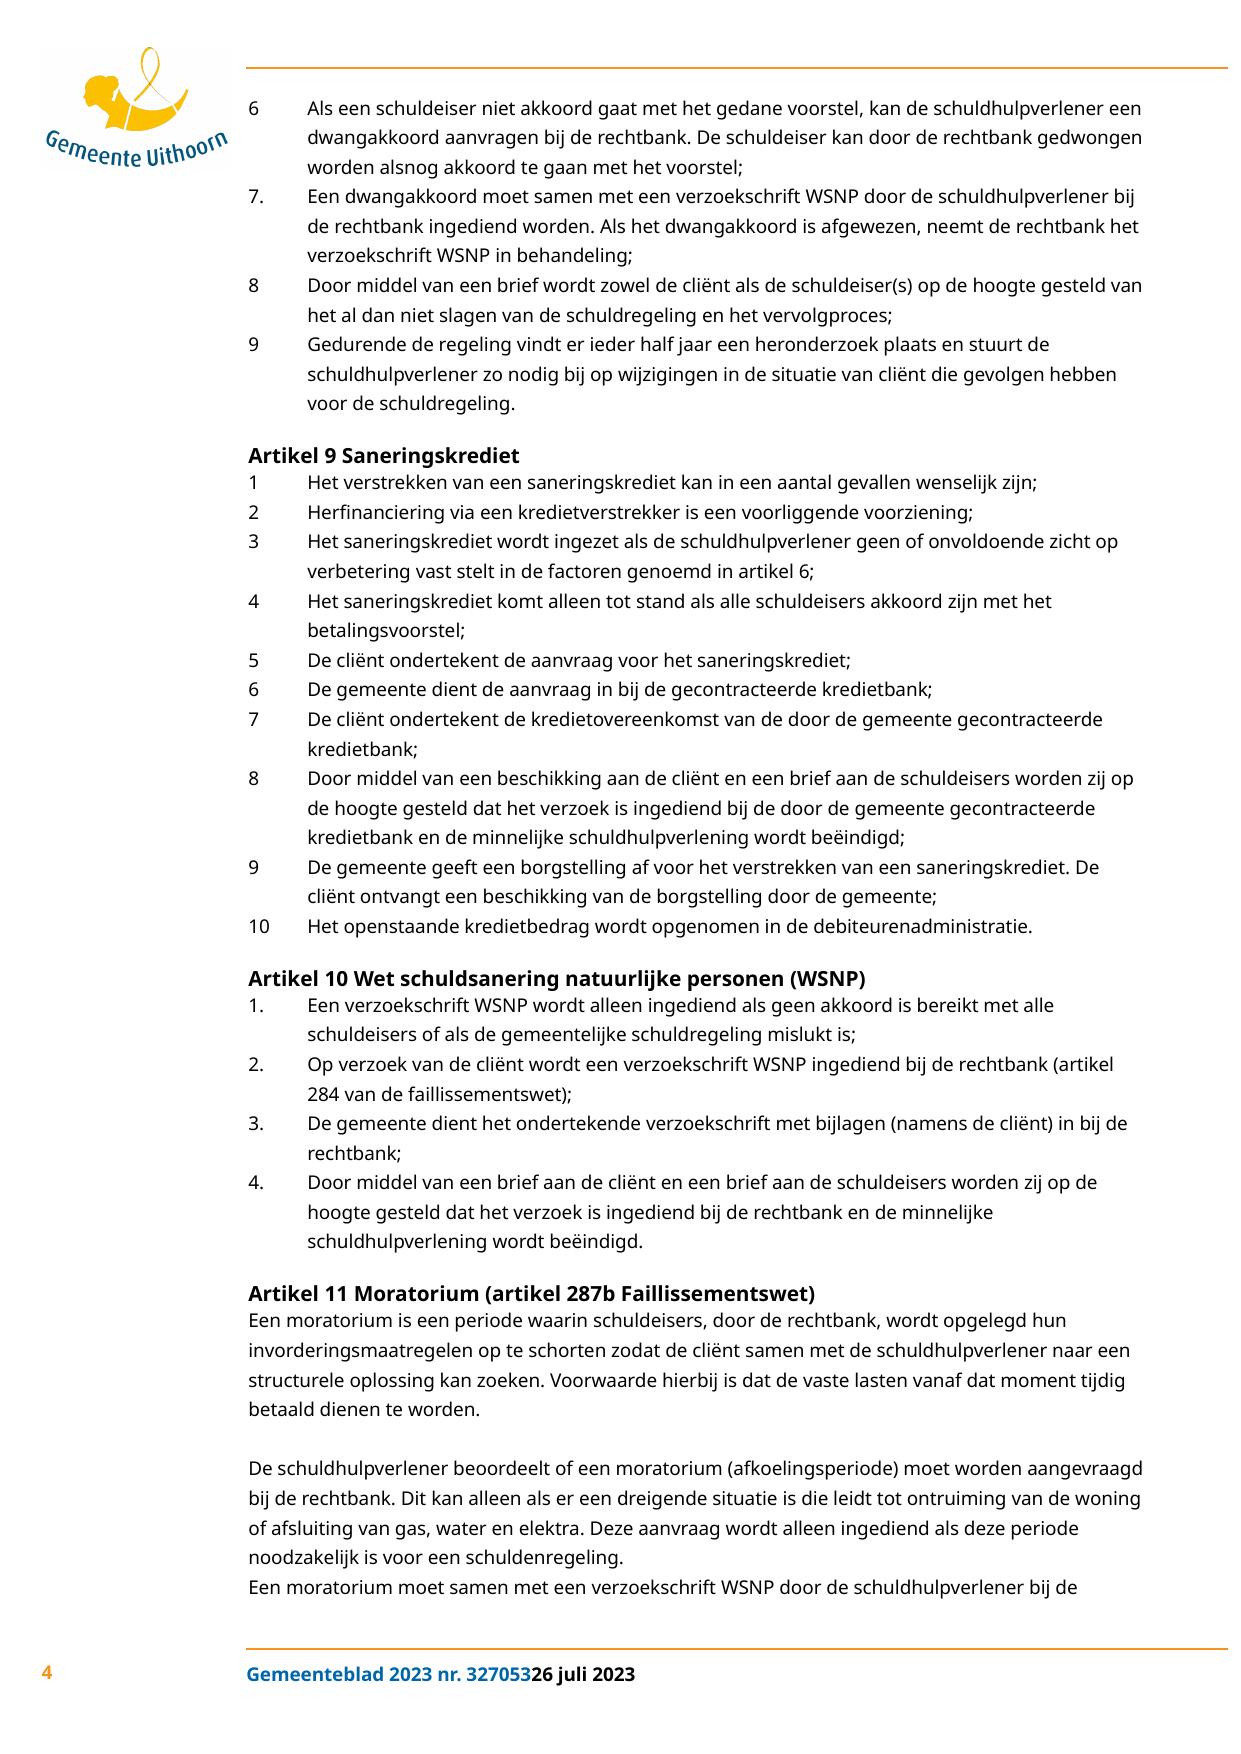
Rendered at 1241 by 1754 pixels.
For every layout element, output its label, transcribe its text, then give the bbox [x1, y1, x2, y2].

text De schuldhulpverlener beoordeelt of een moratorium (afkoelingsperiode) moet worden aangevraagd bij de rechtbank. Dit kan alleen als er een dreigende situatie is die leidt tot ontruiming van de woning of afsluiting van gas, water en elektra. Deze aanvraag wordt alleen ingediend als deze periode noodzakelijk is voor een schuldenregeling. [248, 1456, 1152, 1570]
text Artikel 10 Wet schuldsanering natuurlijke personen (WSNP) [248, 964, 1152, 992]
list Het saneringskrediet komt alleen tot stand als alle schuldeisers akkoord zijn met het betalingsvoorstel; [248, 588, 1152, 643]
text Artikel 9 Saneringskrediet [248, 441, 1152, 469]
list De cliënt ondertekent de kredietovereenkomst van de door de gemeente gecontracteerde kredietbank; [248, 706, 1152, 761]
list Het verstrekken van een saneringskrediet kan in een aantal gevallen wenselijk zijn; [248, 469, 1152, 495]
list Door middel van een beschikking aan de cliënt en een brief aan de schuldeisers worden zij op de hoogte gesteld dat het verzoek is ingediend bij de door de gemeente gecontracteerde kredietbank en de minnelijke schuldhulpverlening wordt beëindigd; [248, 765, 1152, 850]
list Op verzoek van de cliënt wordt een verzoekschrift WSNP ingediend bij de rechtbank (artikel 284 van de faillissementswet); [248, 1051, 1152, 1107]
list Gedurende de regeling vindt er ieder half jaar een heronderzoek plaats en stuurt de schuldhulpverlener zo nodig bij op wijzigingen in de situatie van cliënt die gevolgen hebben voor de schuldregeling. [248, 331, 1152, 416]
list De gemeente dient de aanvraag in bij de gecontracteerde kredietbank; [248, 677, 1152, 702]
list Een verzoekschrift WSNP wordt alleen ingediend als geen akkoord is bereikt met alle schuldeisers of als de gemeentelijke schuldregeling mislukt is; [248, 992, 1152, 1047]
list Het openstaande kredietbedrag wordt opgenomen in de debiteurenadministratie. [248, 913, 1152, 939]
list Door middel van een brief wordt zowel de cliënt als de schuldeiser(s) op de hoogte gesteld van het al dan niet slagen van de schuldregeling en het vervolgproces; [248, 272, 1152, 328]
text Een moratorium is een periode waarin schuldeisers, door de rechtbank, wordt opgelegd hun invorderingsmaatregelen op te schorten zodat de cliënt samen met de schuldhulpverlener naar een structurele oplossing kan zoeken. Voorwaarde hierbij is dat de vaste lasten vanaf dat moment tijdig betaald dienen te worden. [248, 1308, 1152, 1422]
list De gemeente dient het ondertekende verzoekschrift met bijlagen (namens de cliënt) in bij de rechtbank; [248, 1110, 1152, 1166]
list Het saneringskrediet wordt ingezet als de schuldhulpverlener geen of onvoldoende zicht op verbetering vast stelt in de factoren genoemd in artikel 6; [248, 529, 1152, 584]
list De gemeente geeft een borgstelling af voor het verstrekken van een saneringskrediet. De cliënt ontvangt een beschikking van de borgstelling door de gemeente; [248, 854, 1152, 909]
picture [41, 47, 231, 172]
text Artikel 11 Moratorium (artikel 287b Faillissementswet) [248, 1279, 1152, 1308]
list De cliënt ondertekent de aanvraag voor het saneringskrediet; [248, 647, 1152, 673]
text Een moratorium moet samen met een verzoekschrift WSNP door de schuldhulpverlener bij de [248, 1574, 1152, 1599]
list Herfinanciering via een kredietverstrekker is een voorliggende voorziening; [248, 499, 1152, 525]
list Een dwangakkoord moet samen met een verzoekschrift WSNP door de schuldhulpverlener bij de rechtbank ingediend worden. Als het dwangakkoord is afgewezen, neemt de rechtbank het verzoekschrift WSNP in behandeling; [248, 183, 1152, 268]
list Als een schuldeiser niet akkoord gaat met het gedane voorstel, kan de schuldhulpverlener een dwangakkoord aanvragen bij de rechtbank. De schuldeiser kan door de rechtbank gedwongen worden alsnog akkoord te gaan met het voorstel; [248, 95, 1152, 180]
list Door middel van een brief aan de cliënt en een brief aan de schuldeisers worden zij op de hoogte gesteld dat het verzoek is ingediend bij de rechtbank en de minnelijke schuldhulpverlening wordt beëindigd. [248, 1169, 1152, 1254]
